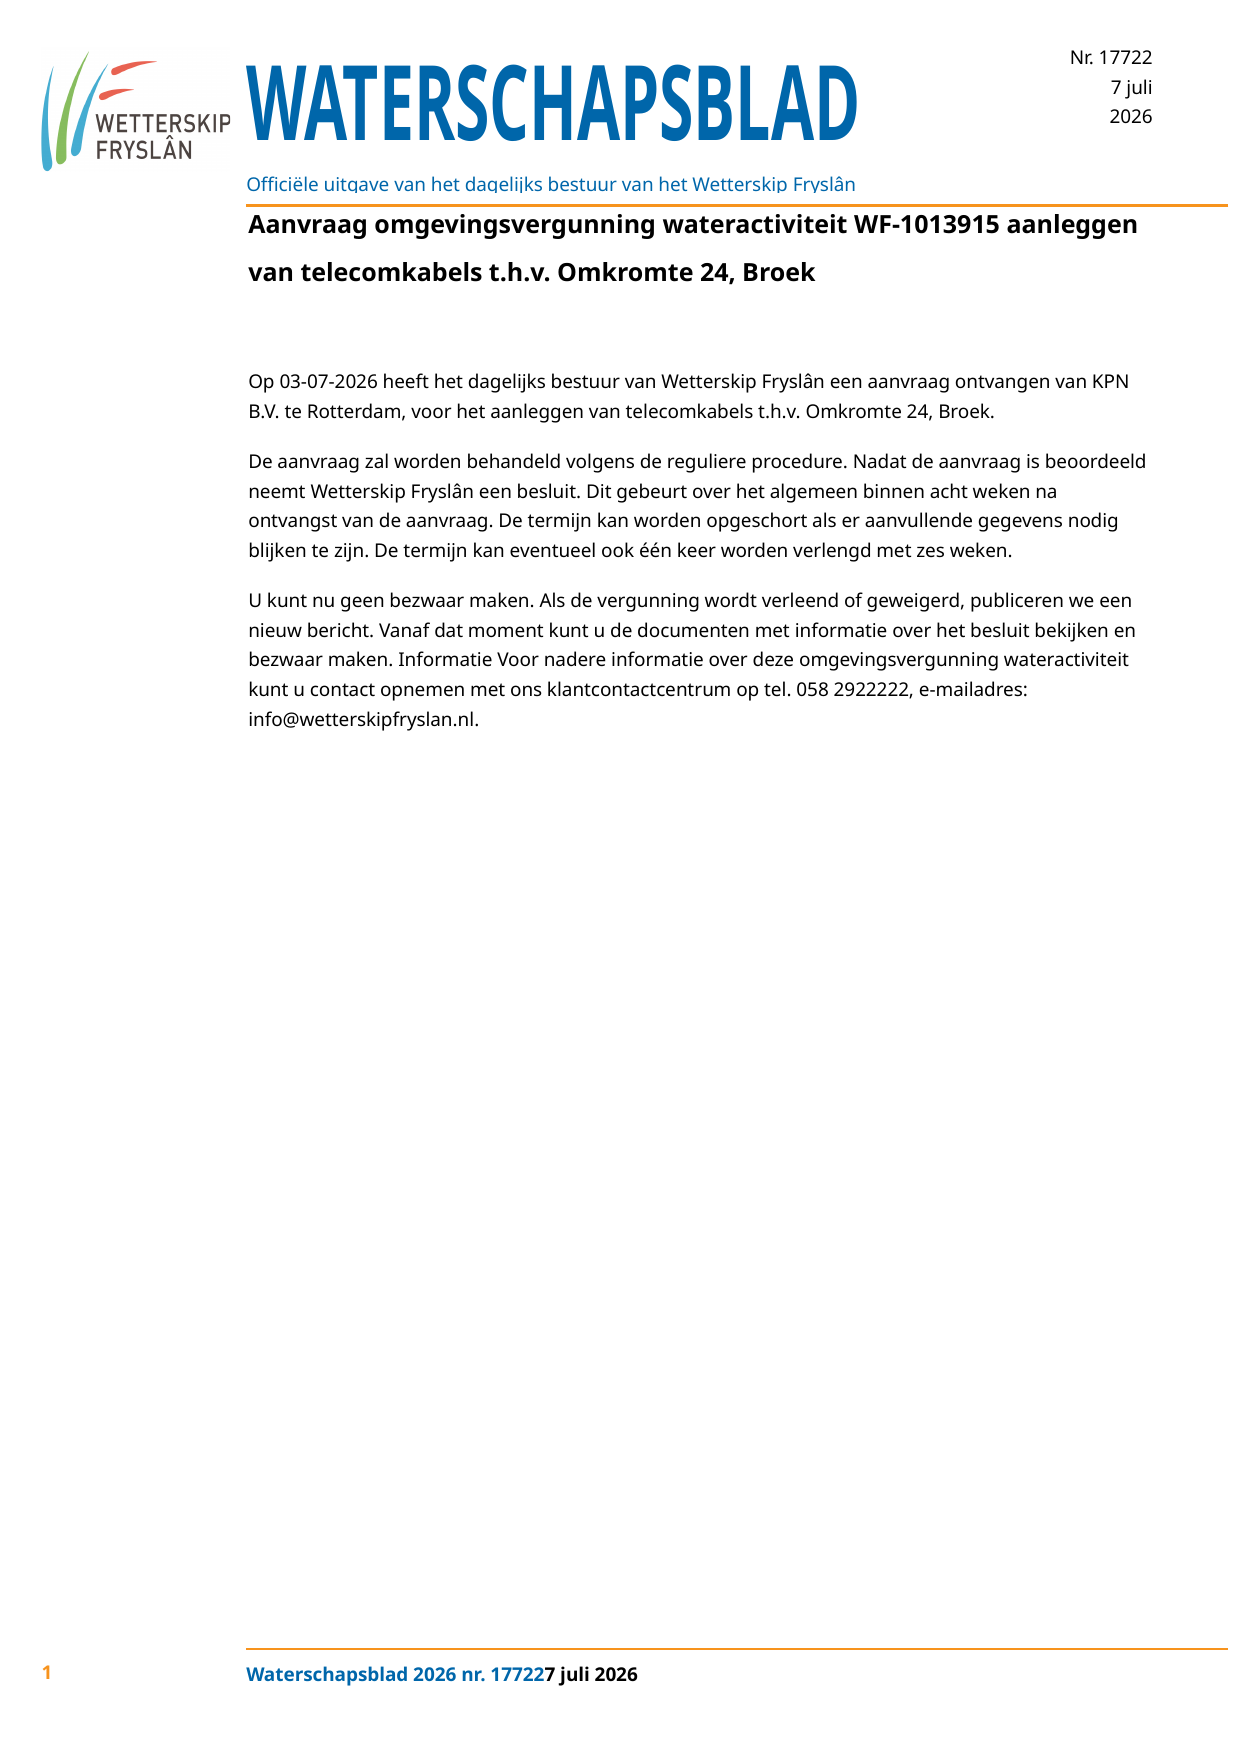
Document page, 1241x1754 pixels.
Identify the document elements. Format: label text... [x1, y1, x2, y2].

text De aanvraag zal worden behandeld volgens de reguliere procedure. Nadat de aanvraag is beoordeeld neemt Wetterskip Fryslân een besluit. Dit gebeurt over het algemeen binnen acht weken na ontvangst van de aanvraag. De termijn kan worden opgeschort als er aanvullende gegevens nodig blijken te zijn. De termijn kan eventueel ook één keer worden verlengd met zes weken. [248, 448, 1152, 563]
text Aanvraag omgevingsvergunning wateractiviteit WF-1013915 aanleggen van telecomkabels t.h.v. Omkromte 24, Broek [248, 207, 1152, 288]
text U kunt nu geen bezwaar maken. Als de vergunning wordt verleend of geweigerd, publiceren we een nieuw bericht. Vanaf dat moment kunt u de documenten met informatie over het besluit bekijken en bezwaar maken. Informatie Voor nadere informatie over deze omgevingsvergunning wateractiviteit kunt u contact opnemen met ons klantcontactcentrum op tel. 058 2922222, e-mailadres: info@wetterskipfryslan.nl. [248, 587, 1152, 732]
text Op 03-07-2026 heeft het dagelijks bestuur van Wetterskip Fryslân een aanvraag ontvangen van KPN B.V. te Rotterdam, voor het aanleggen van telecomkabels t.h.v. Omkromte 24, Broek. [248, 368, 1152, 424]
picture [41, 47, 231, 172]
